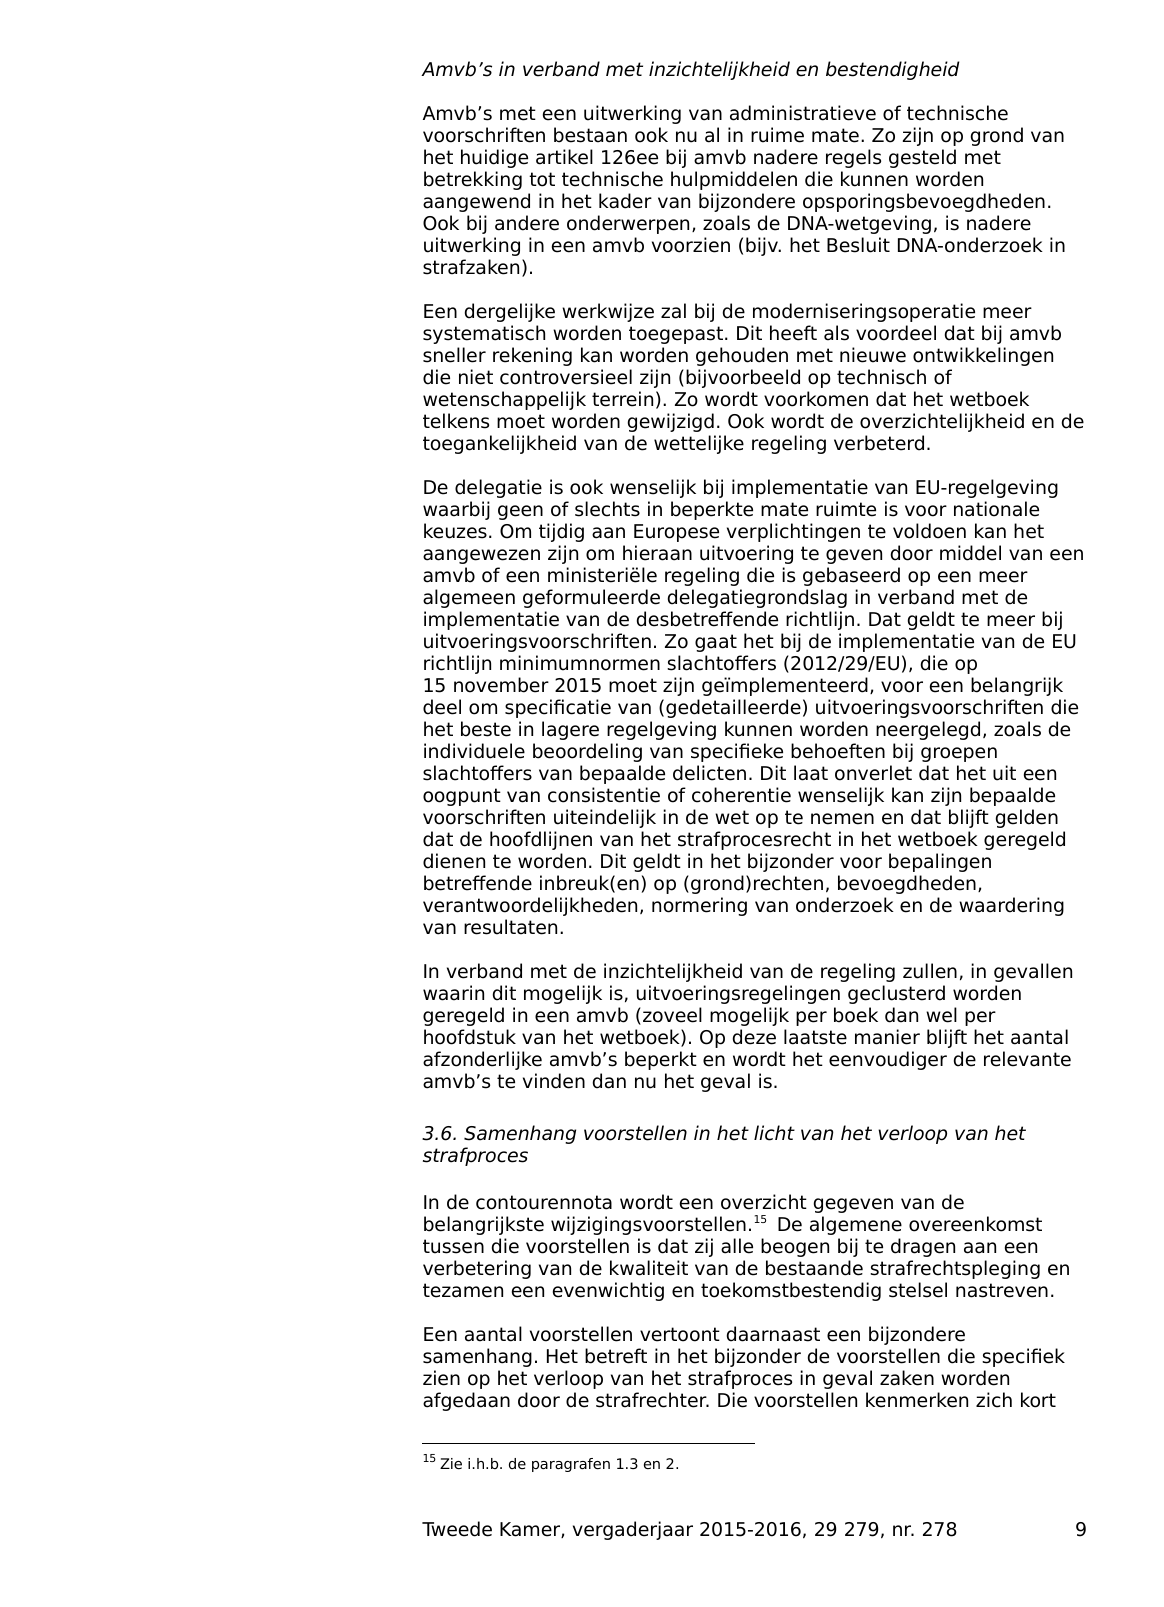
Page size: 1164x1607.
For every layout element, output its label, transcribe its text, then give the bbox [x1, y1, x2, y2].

text Een dergelijke werkwijze zal bij de moderniseringsoperatie meer systematisch worden toegepast. Dit heeft als voordeel dat bij amvb sneller rekening kan worden gehouden met nieuwe ontwikkelingen die niet controversieel zijn (bijvoorbeeld op technisch of wetenschappelijk terrein). Zo wordt voorkomen dat het wetboek telkens moet worden gewijzigd. Ook wordt de overzichtelijkheid en de toegankelijkheid van de wettelijke regeling verbeterd. [422, 301, 1087, 455]
text De delegatie is ook wenselijk bij implementatie van EU-regelgeving waarbij geen of slechts in beperkte mate ruimte is voor nationale keuzes. Om tijdig aan Europese verplichtingen te voldoen kan het aangewezen zijn om hieraan uitvoering te geven door middel van een amvb of een ministeriële regeling die is gebaseerd op een meer algemeen geformuleerde delegatiegrondslag in verband met de implementatie van de desbetreffende richtlijn. Dat geldt te meer bij uitvoeringsvoorschriften. Zo gaat het bij de implementatie van de EU richtlijn minimumnormen slachtoffers (2012/29/EU), die op 15 november 2015 moet zijn geïmplementeerd, voor een belangrijk deel om specificatie van (gedetailleerde) uitvoeringsvoorschriften die het beste in lagere regelgeving kunnen worden neergelegd, zoals de individuele beoordeling van specifieke behoeften bij groepen slachtoffers van bepaalde delicten. Dit laat onverlet dat het uit een oogpunt van consistentie of coherentie wenselijk kan zijn bepaalde voorschriften uiteindelijk in de wet op te nemen en dat blijft gelden dat de hoofdlijnen van het strafprocesrecht in het wetboek geregeld dienen te worden. Dit geldt in het bijzonder voor bepalingen betreffende inbreuk(en) op (grond)rechten, bevoegdheden, verantwoordelijkheden, normering van onderzoek en de waardering van resultaten. [422, 477, 1087, 939]
text Zie i.h.b. de paragrafen 1.3 en 2. [422, 1452, 1087, 1474]
text Amvb’s met een uitwerking van administratieve of technische voorschriften bestaan ook nu al in ruime mate. Zo zijn op grond van het huidige artikel 126ee bij amvb nadere regels gesteld met betrekking tot technische hulpmiddelen die kunnen worden aangewend in het kader van bijzondere opsporingsbevoegdheden. Ook bij andere onderwerpen, zoals de DNA-wetgeving, is nadere uitwerking in een amvb voorzien (bijv. het Besluit DNA-onderzoek in strafzaken). [422, 103, 1087, 279]
text In de contourennota wordt een overzicht gegeven van de belangrijkste wijzigingsvoorstellen. De algemene overeenkomst tussen die voorstellen is dat zij alle beogen bij te dragen aan een verbetering van de kwaliteit van de bestaande strafrechtspleging en tezamen een evenwichtig en toekomstbestendig stelsel nastreven. [422, 1192, 1087, 1302]
text Een aantal voorstellen vertoont daarnaast een bijzondere samenhang. Het betreft in het bijzonder de voorstellen die specifiek zien op het verloop van het strafproces in geval zaken worden afgedaan door de strafrechter. Die voorstellen kenmerken zich kort [422, 1324, 1087, 1412]
subtitle 3.6. Samenhang voorstellen in het licht van het verloop van het strafproces [422, 1123, 1087, 1167]
subtitle Amvb’s in verband met inzichtelijkheid en bestendigheid [422, 59, 1087, 81]
text In verband met de inzichtelijkheid van de regeling zullen, in gevallen waarin dit mogelijk is, uitvoeringsregelingen geclusterd worden geregeld in een amvb (zoveel mogelijk per boek dan wel per hoofdstuk van het wetboek). Op deze laatste manier blijft het aantal afzonderlijke amvb’s beperkt en wordt het eenvoudiger de relevante amvb’s te vinden dan nu het geval is. [422, 961, 1087, 1093]
